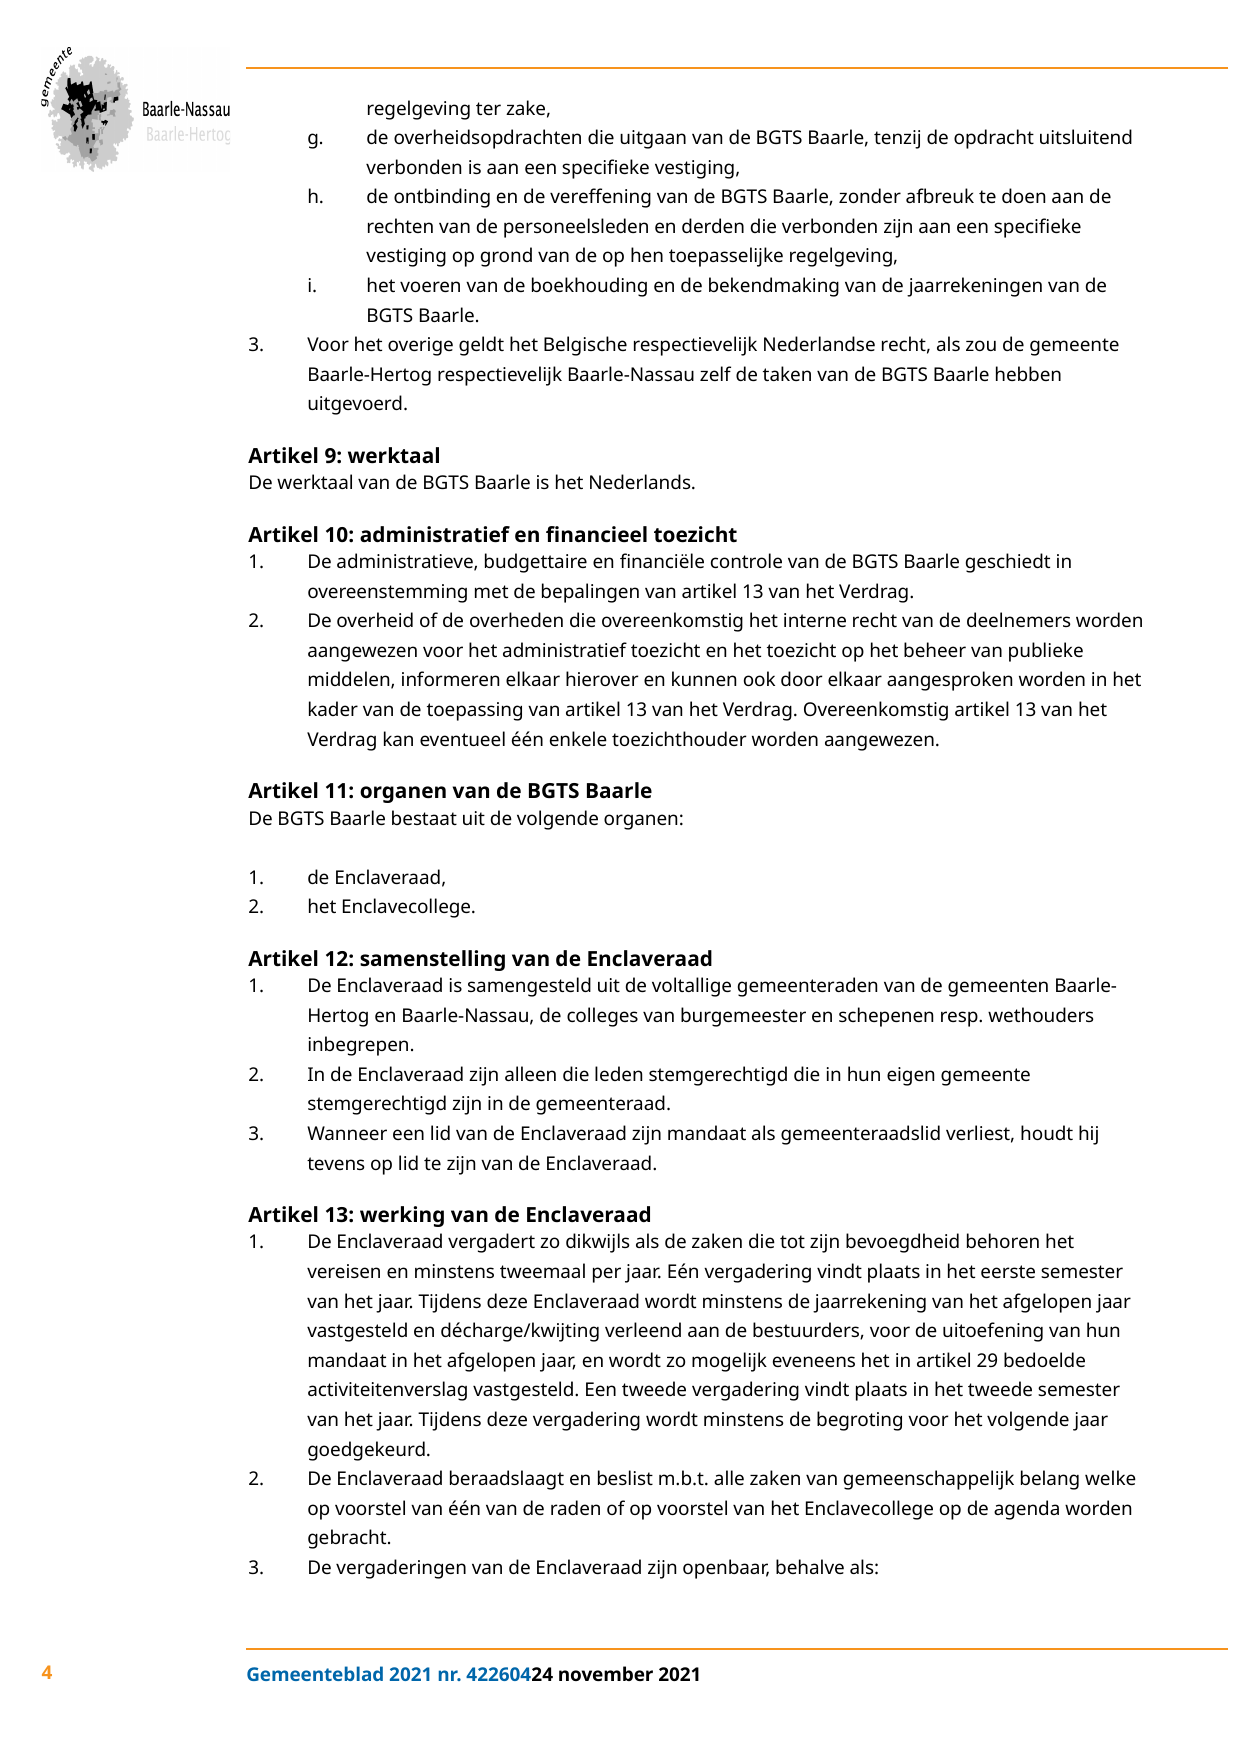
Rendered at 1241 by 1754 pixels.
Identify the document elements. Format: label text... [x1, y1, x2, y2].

text Artikel 9: werktaal [248, 441, 1152, 469]
list De vergaderingen van de Enclaveraad zijn openbaar, behalve als: [248, 1554, 1152, 1580]
list de Enclaveraad, [248, 864, 1152, 889]
text Artikel 11: organen van de BGTS Baarle [248, 776, 1152, 805]
list De Enclaveraad vergadert zo dikwijls als de zaken die tot zijn bevoegdheid behoren het vereisen en minstens tweemaal per jaar. Eén vergadering vindt plaats in het eerste semester van het jaar. Tijdens deze Enclaveraad wordt minstens de jaarrekening van het afgelopen jaar vastgesteld en décharge/kwijting verleend aan de bestuurders, voor de uitoefening van hun mandaat in het afgelopen jaar, en wordt zo mogelijk eveneens het in artikel 29 bedoelde activiteitenverslag vastgesteld. Een tweede vergadering vindt plaats in het tweede semester van het jaar. Tijdens deze vergadering wordt minstens de begroting voor het volgende jaar goedgekeurd. [248, 1229, 1152, 1461]
list De Enclaveraad beraadslaagt en beslist m.b.t. alle zaken van gemeenschappelijk belang welke op voorstel van één van de raden of op voorstel van het Enclavecollege op de agenda worden gebracht. [248, 1465, 1152, 1550]
list Voor het overige geldt het Belgische respectievelijk Nederlandse recht, als zou de gemeente Baarle-Hertog respectievelijk Baarle-Nassau zelf de taken van de BGTS Baarle hebben uitgevoerd. [248, 331, 1152, 416]
list In de Enclaveraad zijn alleen die leden stemgerechtigd die in hun eigen gemeente stemgerechtigd zijn in de gemeenteraad. [248, 1061, 1152, 1116]
picture [41, 47, 231, 172]
text Artikel 12: samenstelling van de Enclaveraad [248, 944, 1152, 972]
list de overheidsopdrachten die uitgaan van de BGTS Baarle, tenzij de opdracht uitsluitend verbonden is aan een specifieke vestiging, [307, 124, 1152, 180]
text Artikel 10: administratief en financieel toezicht [248, 520, 1152, 548]
list het Enclavecollege. [248, 893, 1152, 919]
list regelgeving ter zake, [307, 95, 1152, 121]
list De administratieve, budgettaire en financiële controle van de BGTS Baarle geschiedt in overeenstemming met de bepalingen van artikel 13 van het Verdrag. [248, 548, 1152, 604]
text Artikel 13: werking van de Enclaveraad [248, 1200, 1152, 1229]
text De werktaal van de BGTS Baarle is het Nederlands. [248, 469, 1152, 495]
list het voeren van de boekhouding en de bekendmaking van de jaarrekeningen van de BGTS Baarle. [307, 272, 1152, 328]
list De Enclaveraad is samengesteld uit de voltallige gemeenteraden van de gemeenten Baarle-Hertog en Baarle-Nassau, de colleges van burgemeester en schepenen resp. wethouders inbegrepen. [248, 972, 1152, 1057]
list de ontbinding en de vereffening van de BGTS Baarle, zonder afbreuk te doen aan de rechten van de personeelsleden en derden die verbonden zijn aan een specifieke vestiging op grond van de op hen toepasselijke regelgeving, [307, 183, 1152, 268]
list De overheid of de overheden die overeenkomstig het interne recht van de deelnemers worden aangewezen voor het administratief toezicht en het toezicht op het beheer van publieke middelen, informeren elkaar hierover en kunnen ook door elkaar aangesproken worden in het kader van de toepassing van artikel 13 van het Verdrag. Overeenkomstig artikel 13 van het Verdrag kan eventueel één enkele toezichthouder worden aangewezen. [248, 607, 1152, 752]
list Wanneer een lid van de Enclaveraad zijn mandaat als gemeenteraadslid verliest, houdt hij tevens op lid te zijn van de Enclaveraad. [248, 1120, 1152, 1176]
text De BGTS Baarle bestaat uit de volgende organen: [248, 805, 1152, 830]
